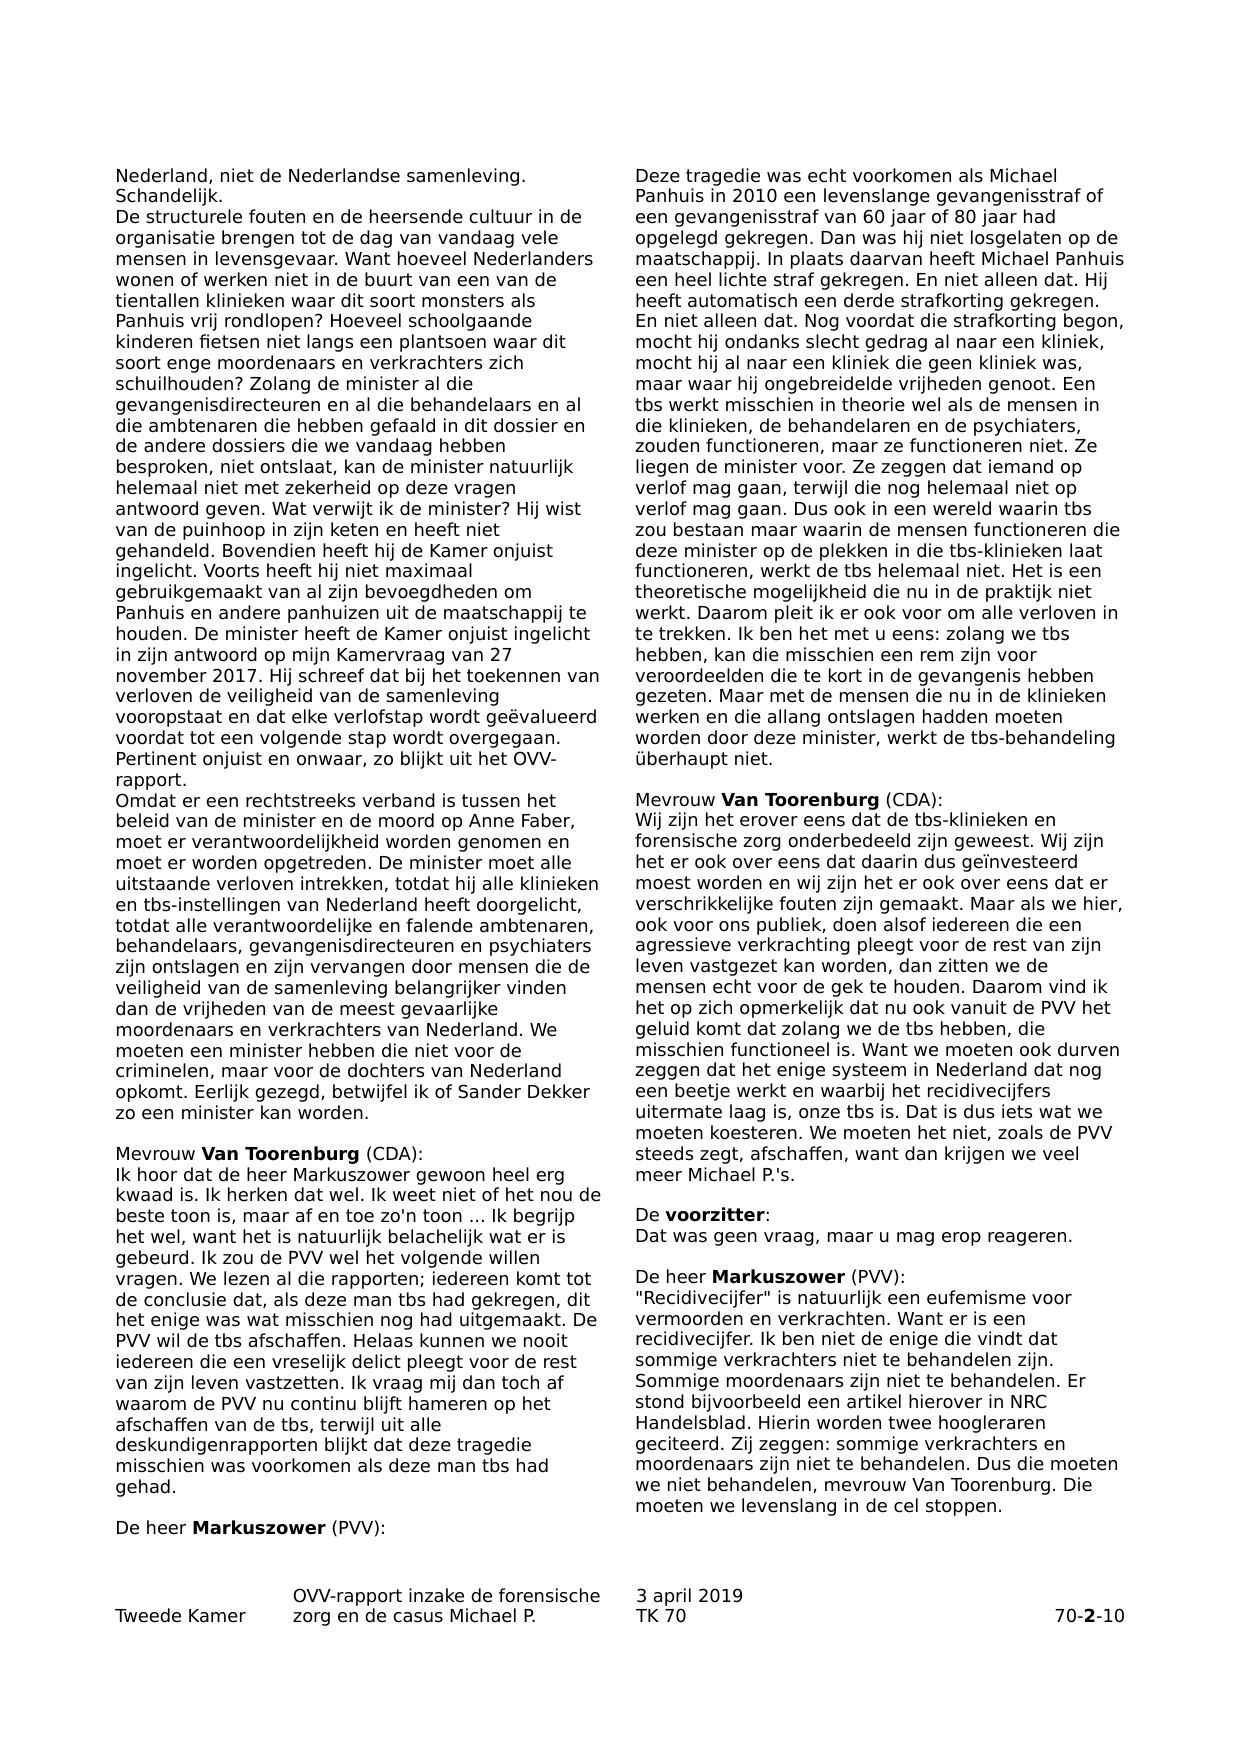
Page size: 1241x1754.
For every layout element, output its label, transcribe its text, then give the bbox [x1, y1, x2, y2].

text "Recidivecijfer" is natuurlijk een eufemisme voor vermoorden en verkrachten. Want er is een recidivecijfer. Ik ben niet de enige die vindt dat sommige verkrachters niet te behandelen zijn. Sommige moordenaars zijn niet te behandelen. Er stond bijvoorbeeld een artikel hierover in NRC Handelsblad. Hierin worden twee hoogleraren geciteerd. Zij zeggen: sommige verkrachters en moordenaars zijn niet te behandelen. Dus die moeten we niet behandelen, mevrouw Van Toorenburg. Die moeten we levenslang in de cel stoppen. [635, 1287, 1125, 1517]
text Mevrouw Van Toorenburg (CDA): [115, 1144, 605, 1164]
text De heer Markuszower (PVV): [635, 1267, 1125, 1287]
text Dat was geen vraag, maar u mag erop reageren. [635, 1226, 1125, 1247]
text De heer Markuszower (PVV): [115, 1518, 605, 1538]
text Ik hoor dat de heer Markuszower gewoon heel erg kwaad is. Ik herken dat wel. Ik weet niet of het nou de beste toon is, maar af en toe zo'n toon ... Ik begrijp het wel, want het is natuurlijk belachelijk wat er is gebeurd. Ik zou de PVV wel het volgende willen vragen. We lezen al die rapporten; iedereen komt tot de conclusie dat, als deze man tbs had gekregen, dit het enige was wat misschien nog had uitgemaakt. De PVV wil de tbs afschaffen. Helaas kunnen we nooit iedereen die een vreselijk delict pleegt voor de rest van zijn leven vastzetten. Ik vraag mij dan toch af waarom de PVV nu continu blijft hameren op het afschaffen van de tbs, terwijl uit alle deskundigenrapporten blijkt dat deze tragedie misschien was voorkomen als deze man tbs had gehad. [115, 1164, 605, 1498]
text Mevrouw Van Toorenburg (CDA): [635, 789, 1125, 810]
text De voorzitter: [635, 1205, 1125, 1226]
text De structurele fouten en de heersende cultuur in de organisatie brengen tot de dag van vandaag vele mensen in levensgevaar. Want hoeveel Nederlanders wonen of werken niet in de buurt van een van de tientallen klinieken waar dit soort monsters als Panhuis vrij rondlopen? Hoeveel schoolgaande kinderen fietsen niet langs een plantsoen waar dit soort enge moordenaars en verkrachters zich schuilhouden? Zolang de minister al die gevangenisdirecteuren en al die behandelaars en al die ambtenaren die hebben gefaald in dit dossier en de andere dossiers die we vandaag hebben besproken, niet ontslaat, kan de minister natuurlijk helemaal niet met zekerheid op deze vragen antwoord geven. Wat verwijt ik de minister? Hij wist van de puinhoop in zijn keten en heeft niet gehandeld. Bovendien heeft hij de Kamer onjuist ingelicht. Voorts heeft hij niet maximaal gebruikgemaakt van al zijn bevoegdheden om Panhuis en andere panhuizen uit de maatschappij te houden. De minister heeft de Kamer onjuist ingelicht in zijn antwoord op mijn Kamervraag van 27 november 2017. Hij schreef dat bij het toekennen van verloven de veiligheid van de samenleving vooropstaat en dat elke verlofstap wordt geëvalueerd voordat tot een volgende stap wordt overgegaan. Pertinent onjuist en onwaar, zo blijkt uit het OVV-rapport. [115, 207, 605, 790]
text Nederland, niet de Nederlandse samenleving. Schandelijk. [115, 165, 605, 207]
text Deze tragedie was echt voorkomen als Michael Panhuis in 2010 een levenslange gevangenisstraf of een gevangenisstraf van 60 jaar of 80 jaar had opgelegd gekregen. Dan was hij niet losgelaten op de maatschappij. In plaats daarvan heeft Michael Panhuis een heel lichte straf gekregen. En niet alleen dat. Hij heeft automatisch een derde strafkorting gekregen. En niet alleen dat. Nog voordat die strafkorting begon, mocht hij ondanks slecht gedrag al naar een kliniek, mocht hij al naar een kliniek die geen kliniek was, maar waar hij ongebreidelde vrijheden genoot. Een tbs werkt misschien in theorie wel als de mensen in die klinieken, de behandelaren en de psychiaters, zouden functioneren, maar ze functioneren niet. Ze liegen de minister voor. Ze zeggen dat iemand op verlof mag gaan, terwijl die nog helemaal niet op verlof mag gaan. Dus ook in een wereld waarin tbs zou bestaan maar waarin de mensen functioneren die deze minister op de plekken in die tbs-klinieken laat functioneren, werkt de tbs helemaal niet. Het is een theoretische mogelijkheid die nu in de praktijk niet werkt. Daarom pleit ik er ook voor om alle verloven in te trekken. Ik ben het met u eens: zolang we tbs hebben, kan die misschien een rem zijn voor veroordeelden die te kort in de gevangenis hebben gezeten. Maar met de mensen die nu in de klinieken werken en die allang ontslagen hadden moeten worden door deze minister, werkt de tbs-behandeling überhaupt niet. [635, 165, 1125, 769]
text Wij zijn het erover eens dat de tbs-klinieken en forensische zorg onderbedeeld zijn geweest. Wij zijn het er ook over eens dat daarin dus geïnvesteerd moest worden en wij zijn het er ook over eens dat er verschrikkelijke fouten zijn gemaakt. Maar als we hier, ook voor ons publiek, doen alsof iedereen die een agressieve verkrachting pleegt voor de rest van zijn leven vastgezet kan worden, dan zitten we de mensen echt voor de gek te houden. Daarom vind ik het op zich opmerkelijk dat nu ook vanuit de PVV het geluid komt dat zolang we de tbs hebben, die misschien functioneel is. Want we moeten ook durven zeggen dat het enige systeem in Nederland dat nog een beetje werkt en waarbij het recidivecijfers uitermate laag is, onze tbs is. Dat is dus iets wat we moeten koesteren. We moeten het niet, zoals de PVV steeds zegt, afschaffen, want dan krijgen we veel meer Michael P.'s. [635, 810, 1125, 1185]
text Omdat er een rechtstreeks verband is tussen het beleid van de minister en de moord op Anne Faber, moet er verantwoordelijkheid worden genomen en moet er worden opgetreden. De minister moet alle uitstaande verloven intrekken, totdat hij alle klinieken en tbs-instellingen van Nederland heeft doorgelicht, totdat alle verantwoordelijke en falende ambtenaren, behandelaars, gevangenisdirecteuren en psychiaters zijn ontslagen en zijn vervangen door mensen die de veiligheid van de samenleving belangrijker vinden dan de vrijheden van de meest gevaarlijke moordenaars en verkrachters van Nederland. We moeten een minister hebben die niet voor de criminelen, maar voor de dochters van Nederland opkomt. Eerlijk gezegd, betwijfel ik of Sander Dekker zo een minister kan worden. [115, 790, 605, 1124]
